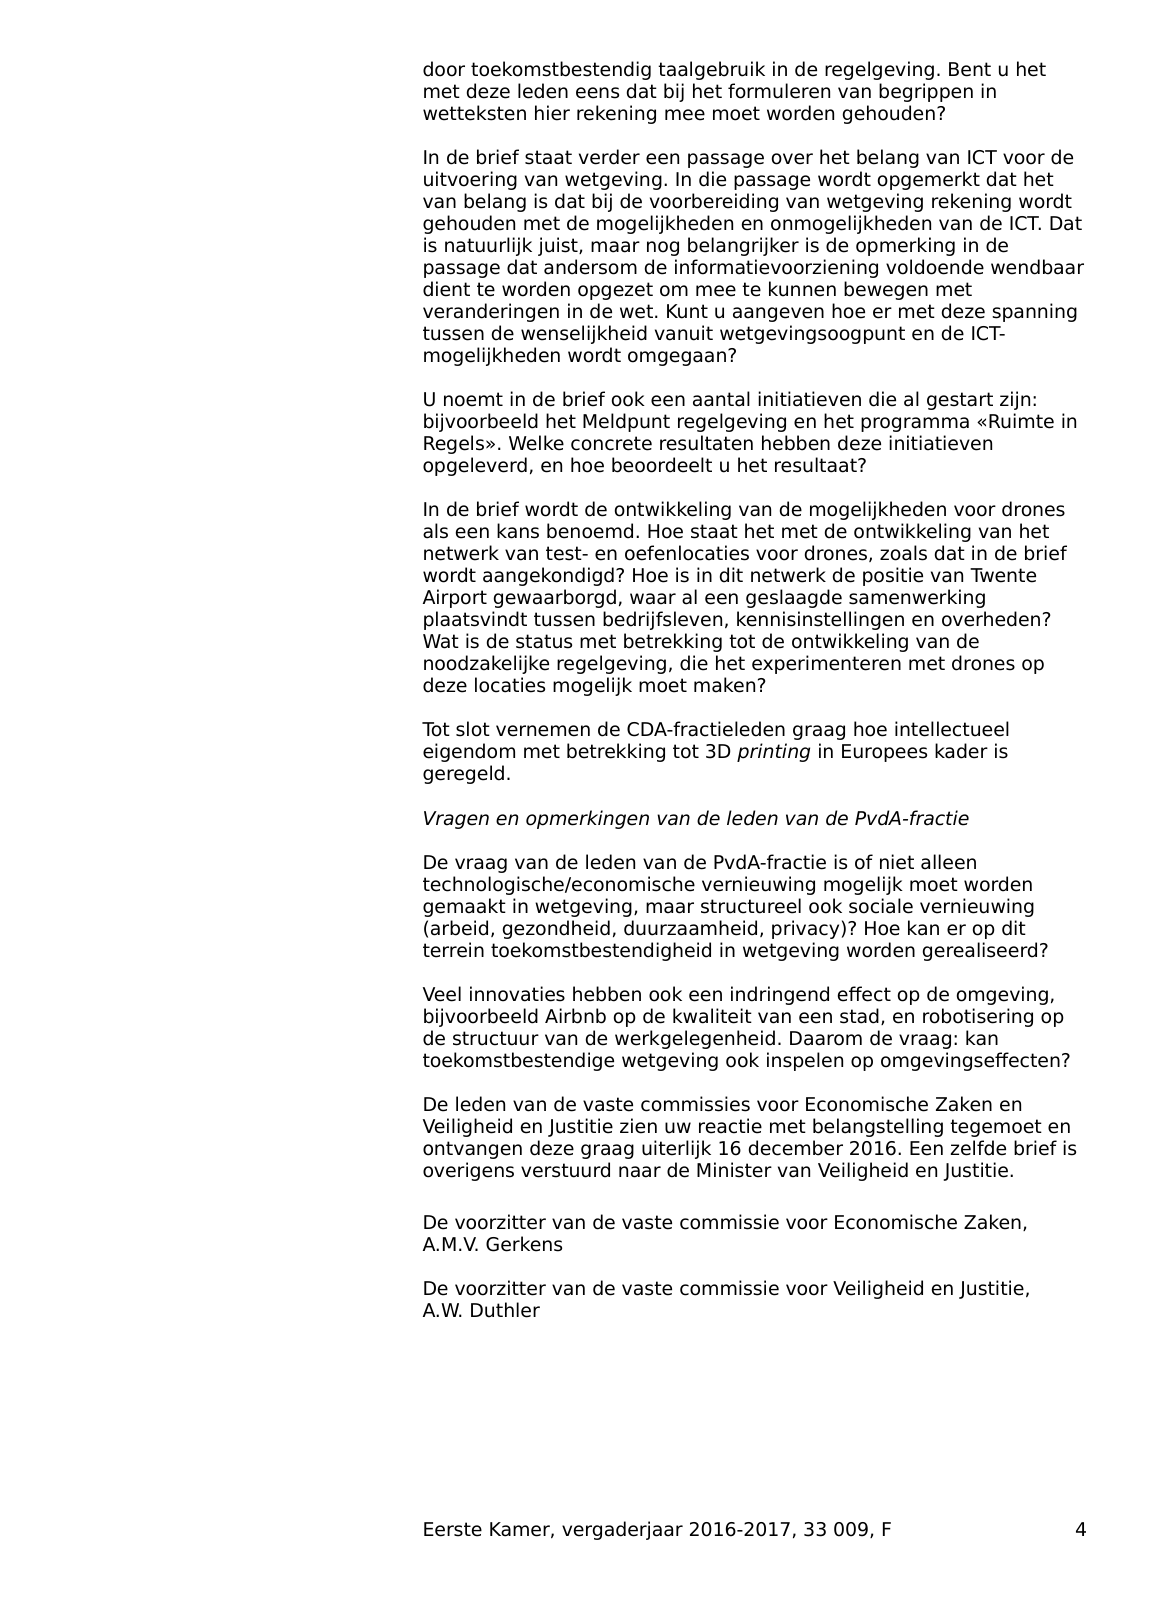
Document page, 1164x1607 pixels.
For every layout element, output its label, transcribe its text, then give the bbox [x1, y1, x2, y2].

text De leden van de vaste commissies voor Economische Zaken en Veiligheid en Justitie zien uw reactie met belangstelling tegemoet en ontvangen deze graag uiterlijk 16 december 2016. Een zelfde brief is overigens verstuurd naar de Minister van Veiligheid en Justitie. [422, 1094, 1087, 1182]
text In de brief staat verder een passage over het belang van ICT voor de uitvoering van wetgeving. In die passage wordt opgemerkt dat het van belang is dat bij de voorbereiding van wetgeving rekening wordt gehouden met de mogelijkheden en onmogelijkheden van de ICT. Dat is natuurlijk juist, maar nog belangrijker is de opmerking in de passage dat andersom de informatievoorziening voldoende wendbaar dient te worden opgezet om mee te kunnen bewegen met veranderingen in de wet. Kunt u aangeven hoe er met deze spanning tussen de wenselijkheid vanuit wetgevingsoogpunt en de ICT-mogelijkheden wordt omgegaan? [422, 147, 1087, 367]
text U noemt in de brief ook een aantal initiatieven die al gestart zijn: bijvoorbeeld het Meldpunt regelgeving en het programma «Ruimte in Regels». Welke concrete resultaten hebben deze initiatieven opgeleverd, en hoe beoordeelt u het resultaat? [422, 389, 1087, 477]
text De voorzitter van de vaste commissie voor Veiligheid en Justitie, A.W. Duthler [422, 1278, 1087, 1322]
text Tot slot vernemen de CDA-fractieleden graag hoe intellectueel eigendom met betrekking tot 3D printing in Europees kader is geregeld. [422, 719, 1087, 785]
text De voorzitter van de vaste commissie voor Economische Zaken, A.M.V. Gerkens [422, 1212, 1087, 1256]
text Veel innovaties hebben ook een indringend effect op de omgeving, bijvoorbeeld Airbnb op de kwaliteit van een stad, en robotisering op de structuur van de werkgelegenheid. Daarom de vraag: kan toekomstbestendige wetgeving ook inspelen op omgevingseffecten? [422, 984, 1087, 1072]
text In de brief wordt de ontwikkeling van de mogelijkheden voor drones als een kans benoemd. Hoe staat het met de ontwikkeling van het netwerk van test- en oefenlocaties voor drones, zoals dat in de brief wordt aangekondigd? Hoe is in dit netwerk de positie van Twente Airport gewaarborgd, waar al een geslaagde samenwerking plaatsvindt tussen bedrijfsleven, kennisinstellingen en overheden? Wat is de status met betrekking tot de ontwikkeling van de noodzakelijke regelgeving, die het experimenteren met drones op deze locaties mogelijk moet maken? [422, 499, 1087, 697]
text door toekomstbestendig taalgebruik in de regelgeving. Bent u het met deze leden eens dat bij het formuleren van begrippen in wetteksten hier rekening mee moet worden gehouden? [422, 59, 1087, 125]
text De vraag van de leden van de PvdA-fractie is of niet alleen technologische/economische vernieuwing mogelijk moet worden gemaakt in wetgeving, maar structureel ook sociale vernieuwing (arbeid, gezondheid, duurzaamheid, privacy)? Hoe kan er op dit terrein toekomstbestendigheid in wetgeving worden gerealiseerd? [422, 852, 1087, 961]
subtitle Vragen en opmerkingen van de leden van de PvdA-fractie [422, 807, 1087, 829]
